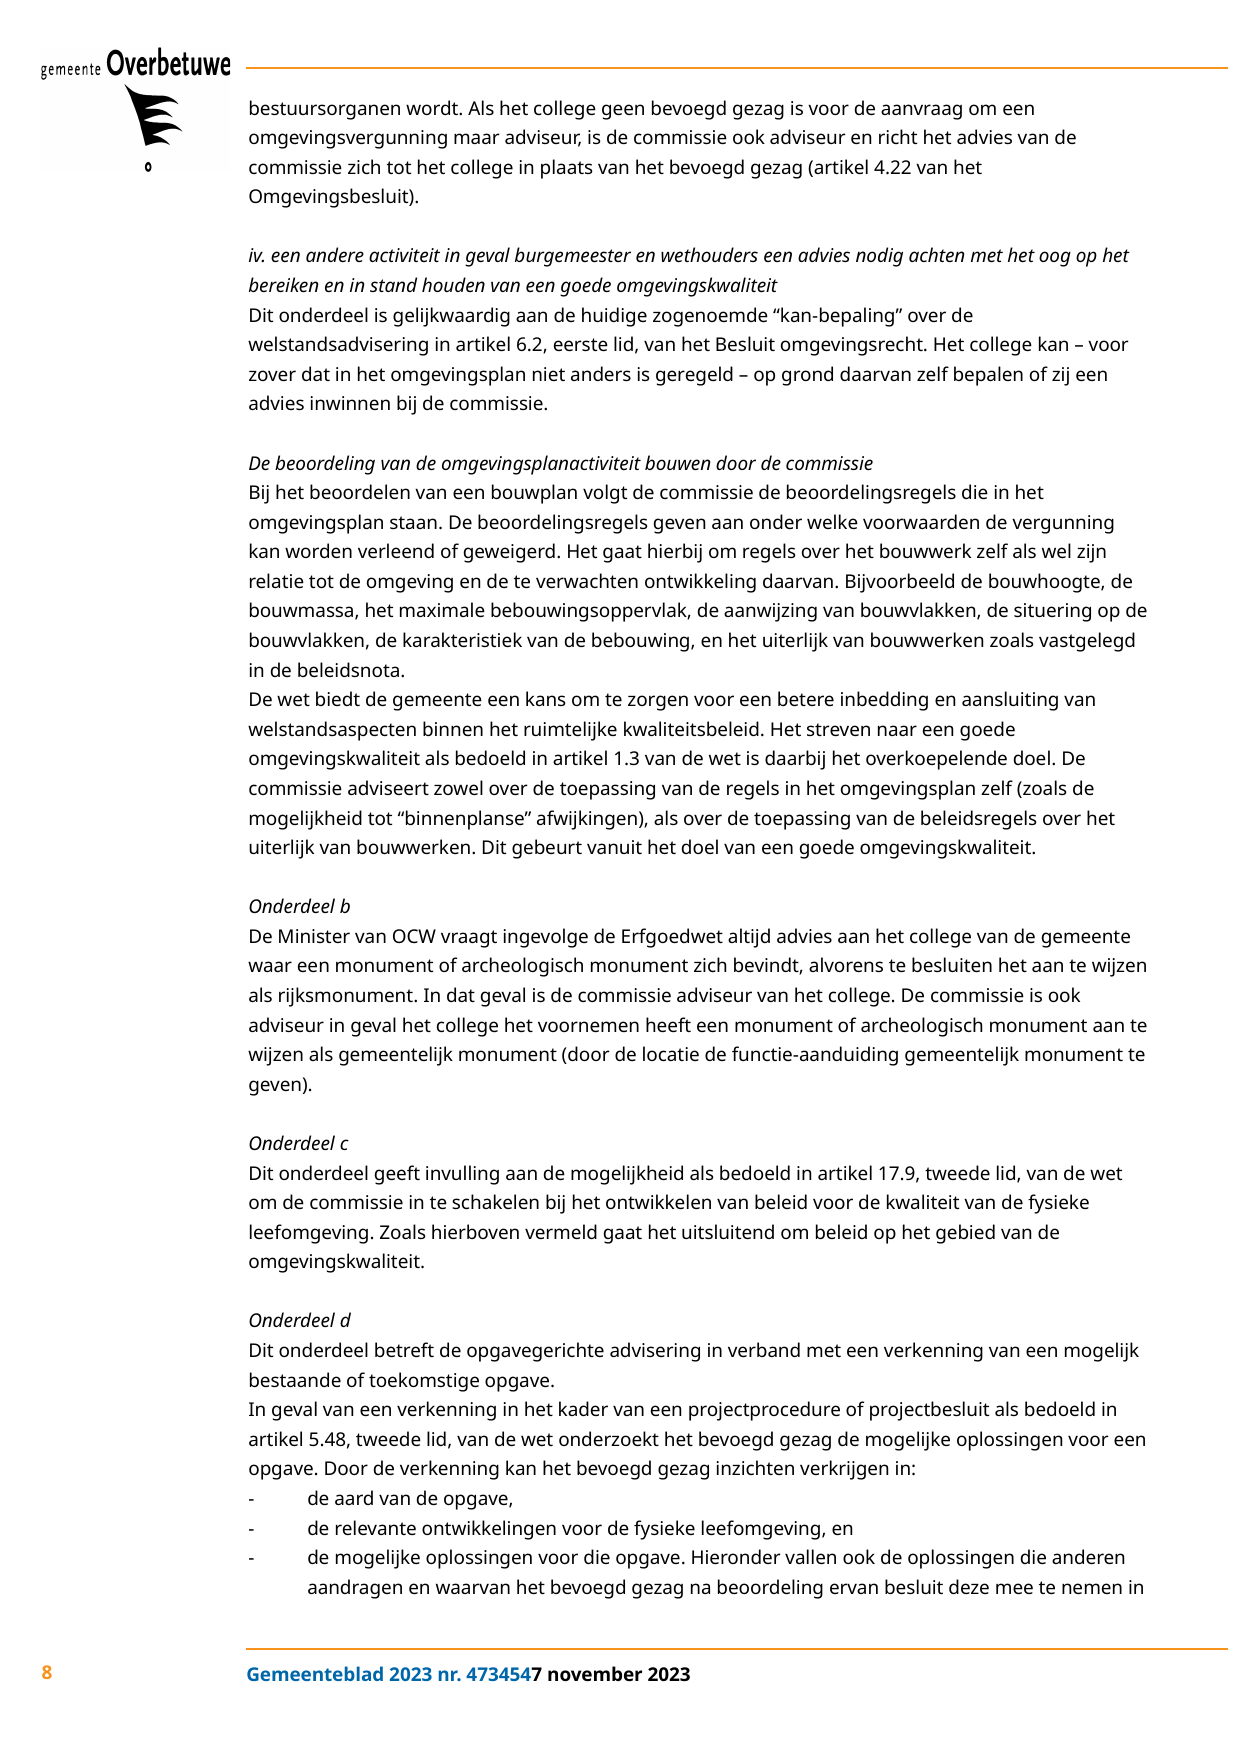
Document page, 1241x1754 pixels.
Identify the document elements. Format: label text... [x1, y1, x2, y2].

text In geval van een verkenning in het kader van een projectprocedure of projectbesluit als bedoeld in artikel 5.48, tweede lid, van de wet onderzoekt het bevoegd gezag de mogelijke oplossingen voor een opgave. Door de verkenning kan het bevoegd gezag inzichten verkrijgen in: [248, 1396, 1152, 1481]
text De Minister van OCW vraagt ingevolge de Erfgoedwet altijd advies aan het college van de gemeente waar een monument of archeologisch monument zich bevindt, alvorens te besluiten het aan te wijzen als rijksmonument. In dat geval is de commissie adviseur van het college. De commissie is ook adviseur in geval het college het voornemen heeft een monument of archeologisch monument aan te wijzen als gemeentelijk monument (door de locatie de functie-aanduiding gemeentelijk monument te geven). [248, 923, 1152, 1097]
text Bij het beoordelen van een bouwplan volgt de commissie de beoordelingsregels die in het omgevingsplan staan. De beoordelingsregels geven aan onder welke voorwaarden de vergunning kan worden verleend of geweigerd. Het gaat hierbij om regels over het bouwwerk zelf als wel zijn relatie tot de omgeving en de te verwachten ontwikkeling daarvan. Bijvoorbeeld de bouwhoogte, de bouwmassa, het maximale bebouwingsoppervlak, de aanwijzing van bouwvlakken, de situering op de bouwvlakken, de karakteristiek van de bebouwing, en het uiterlijk van bouwwerken zoals vastgelegd in de beleidsnota. [248, 479, 1152, 683]
list de relevante ontwikkelingen voor de fysieke leefomgeving, en [248, 1515, 1152, 1541]
text De beoordeling van de omgevingsplanactiviteit bouwen door de commissie [248, 450, 1152, 476]
list de aard van de opgave, [248, 1485, 1152, 1511]
text Onderdeel c [248, 1130, 1152, 1156]
picture [41, 47, 231, 172]
text Dit onderdeel is gelijkwaardig aan de huidige zogenoemde “kan-bepaling” over de welstandsadvisering in artikel 6.2, eerste lid, van het Besluit omgevingsrecht. Het college kan – voor zover dat in het omgevingsplan niet anders is geregeld – op grond daarvan zelf bepalen of zij een advies inwinnen bij de commissie. [248, 302, 1152, 416]
text Dit onderdeel geeft invulling aan de mogelijkheid als bedoeld in artikel 17.9, tweede lid, van de wet om de commissie in te schakelen bij het ontwikkelen van beleid voor de kwaliteit van de fysieke leefomgeving. Zoals hierboven vermeld gaat het uitsluitend om beleid op het gebied van de omgevingskwaliteit. [248, 1160, 1152, 1274]
text bestuursorganen wordt. Als het college geen bevoegd gezag is voor de aanvraag om een omgevingsvergunning maar adviseur, is de commissie ook adviseur en richt het advies van de commissie zich tot het college in plaats van het bevoegd gezag (artikel 4.22 van het Omgevingsbesluit). [248, 95, 1152, 209]
text Onderdeel b [248, 893, 1152, 919]
text De wet biedt de gemeente een kans om te zorgen voor een betere inbedding en aansluiting van welstandsaspecten binnen het ruimtelijke kwaliteitsbeleid. Het streven naar een goede omgevingskwaliteit als bedoeld in artikel 1.3 van de wet is daarbij het overkoepelende doel. De commissie adviseert zowel over de toepassing van de regels in het omgevingsplan zelf (zoals de mogelijkheid tot “binnenplanse” afwijkingen), als over de toepassing van de beleidsregels over het uiterlijk van bouwwerken. Dit gebeurt vanuit het doel van een goede omgevingskwaliteit. [248, 686, 1152, 860]
text Dit onderdeel betreft de opgavegerichte advisering in verband met een verkenning van een mogelijk bestaande of toekomstige opgave. [248, 1337, 1152, 1393]
text iv. een andere activiteit in geval burgemeester en wethouders een advies nodig achten met het oog op het bereiken en in stand houden van een goede omgevingskwaliteit [248, 243, 1152, 298]
text Onderdeel d [248, 1308, 1152, 1333]
list de mogelijke oplossingen voor die opgave. Hieronder vallen ook de oplossingen die anderen aandragen en waarvan het bevoegd gezag na beoordeling ervan besluit deze mee te nemen in [248, 1544, 1152, 1600]
